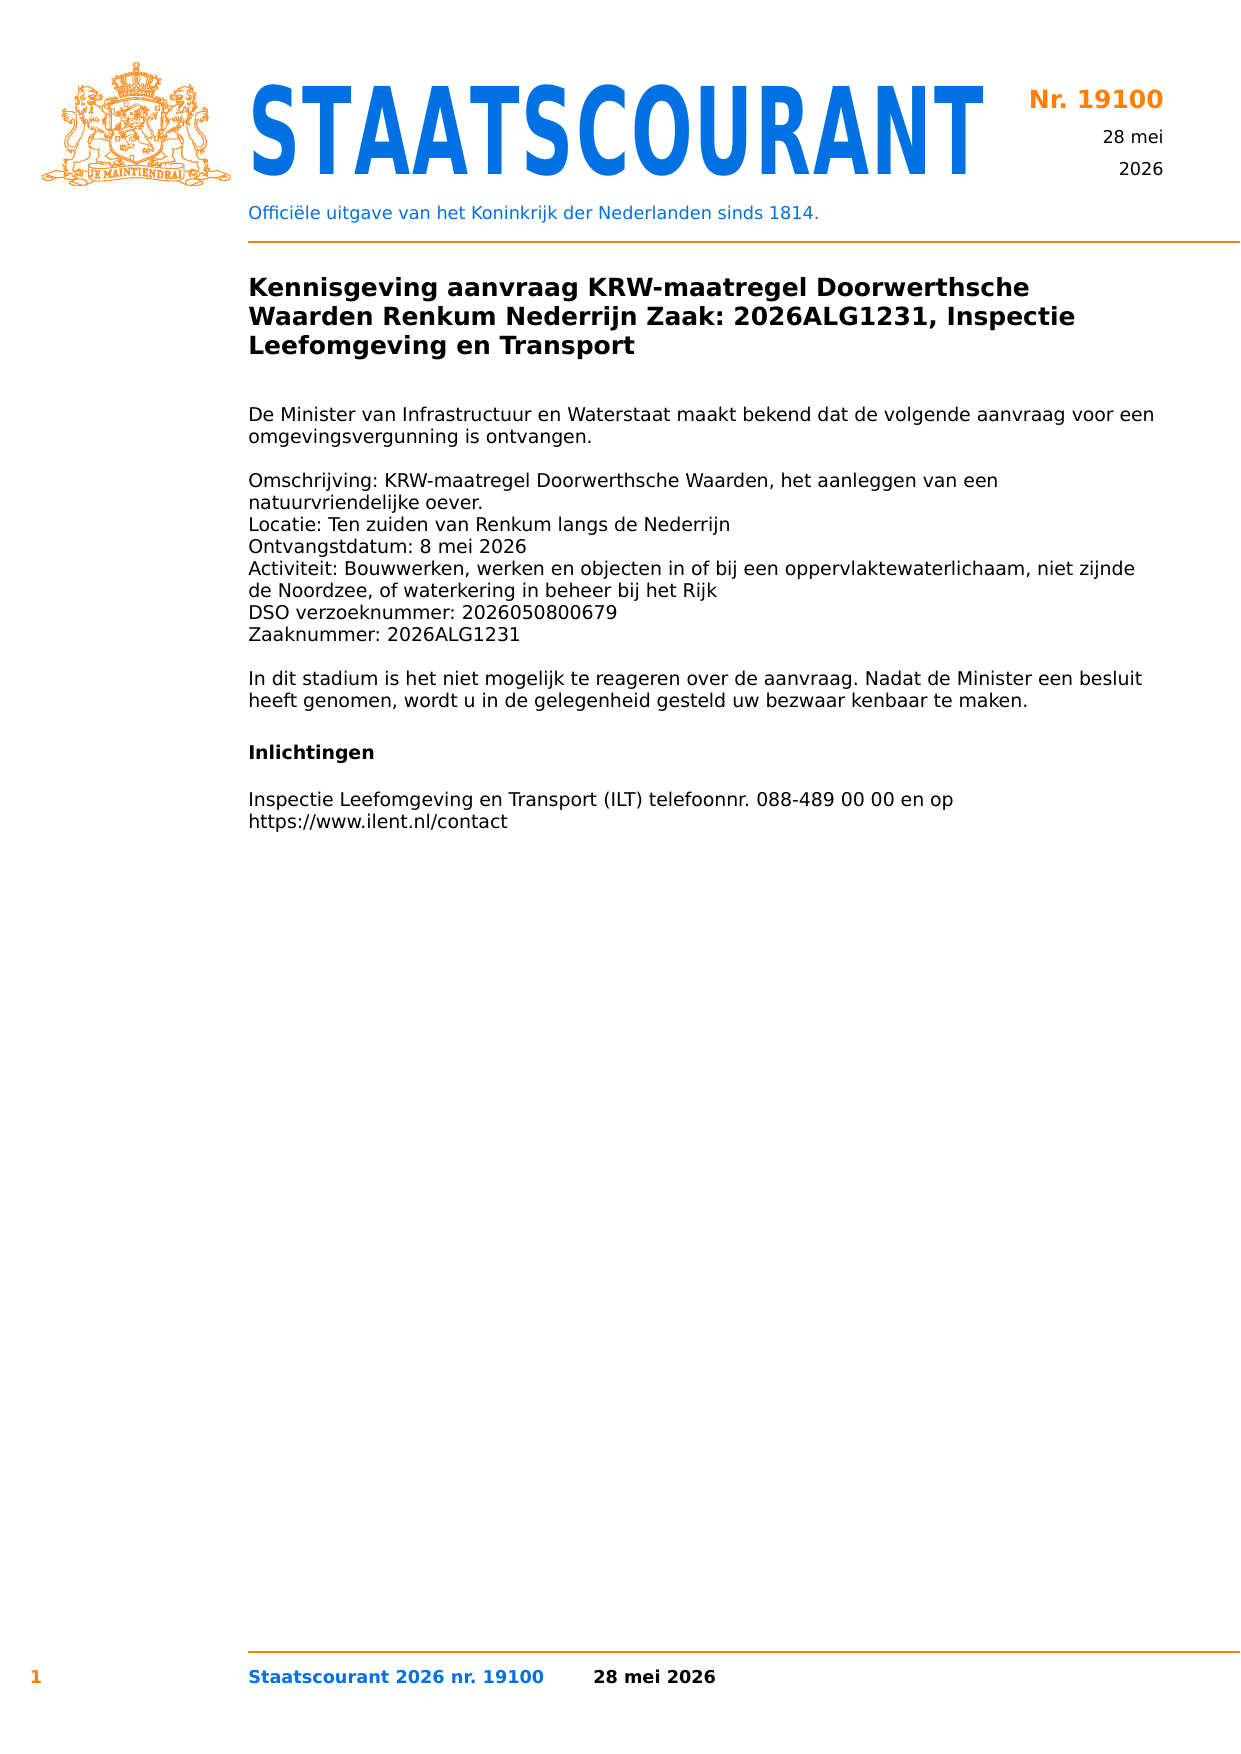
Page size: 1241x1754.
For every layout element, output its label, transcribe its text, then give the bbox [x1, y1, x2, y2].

text Zaaknummer: 2026ALG1231 [248, 624, 1163, 646]
table_cell 28 mei [998, 121, 1240, 153]
picture [41, 62, 231, 186]
text In dit stadium is het niet mogelijk te reageren over de aanvraag. Nadat de Minister een besluit heeft genomen, wordt u in de gelegenheid gesteld uw bezwaar kenbaar te maken. [248, 668, 1163, 712]
text DSO verzoeknummer: 2026050800679 [248, 602, 1163, 624]
table_header STAATSCOURANT [248, 62, 998, 203]
text Activiteit: Bouwwerken, werken en objecten in of bij een oppervlaktewaterlichaam, niet zijnde de Noordzee, of waterkering in beheer bij het Rijk [248, 558, 1163, 602]
text Inspectie Leefomgeving en Transport (ILT) telefoonnr. 088-489 00 00 en op https://www.ilent.nl/contact [248, 789, 1163, 833]
table_cell Officiële uitgave van het Koninkrijk der Nederlanden sinds 1814. [248, 203, 1240, 241]
text Omschrijving: KRW-maatregel Doorwerthsche Waarden, het aanleggen van een natuurvriendelijke oever. [248, 470, 1163, 514]
text Locatie: Ten zuiden van Renkum langs de Nederrijn [248, 514, 1163, 536]
text Ontvangstdatum: 8 mei 2026 [248, 536, 1163, 558]
table_header [25, 62, 248, 241]
subtitle Kennisgeving aanvraag KRW-maatregel Doorwerthsche Waarden Renkum Nederrijn Zaak: 2026ALG1231, Inspectie Leefomgeving en Transport [248, 273, 1163, 361]
text De Minister van Infrastructuur en Waterstaat maakt bekend dat de volgende aanvraag voor een omgevingsvergunning is ontvangen. [248, 404, 1163, 448]
table_cell 2026 [998, 153, 1240, 203]
subtitle Inlichtingen [248, 742, 1163, 764]
table_header Nr. 19100 [998, 62, 1240, 121]
